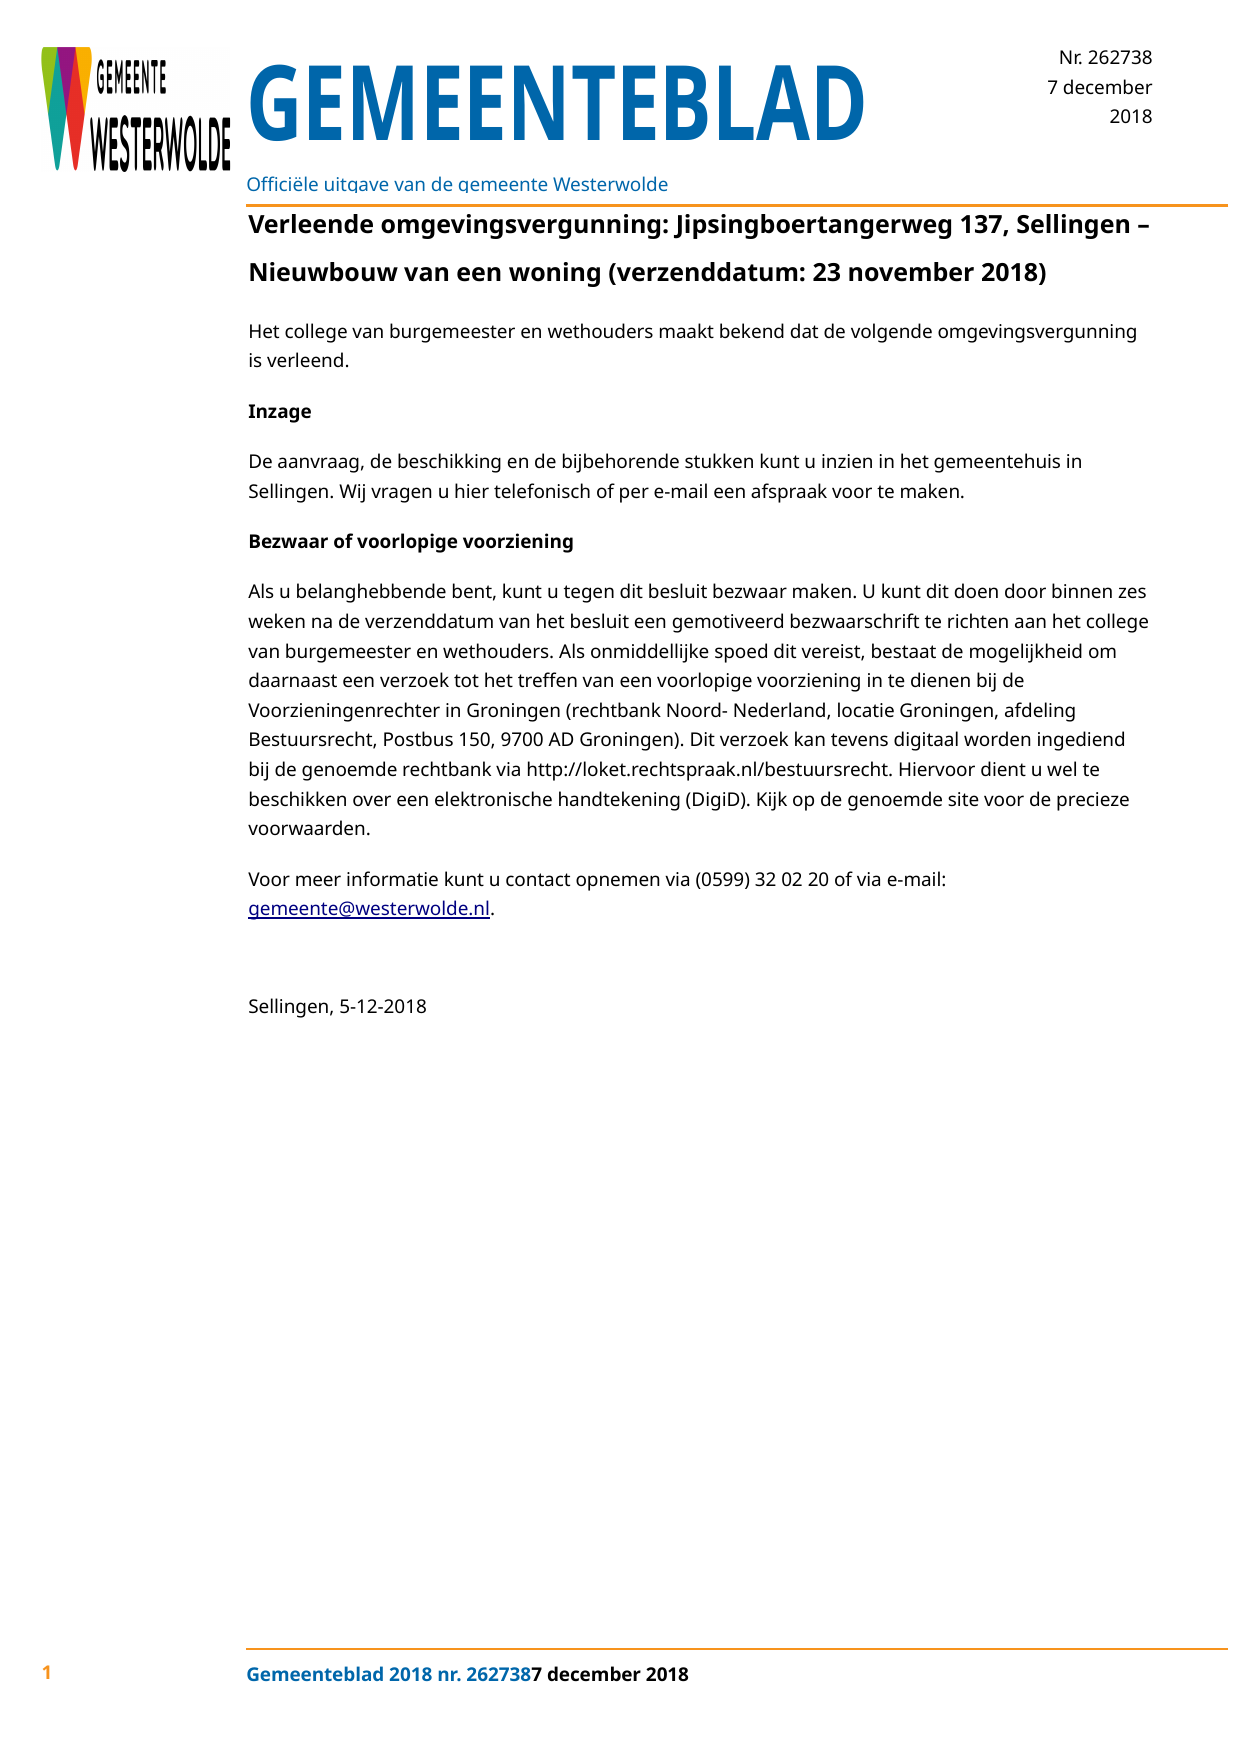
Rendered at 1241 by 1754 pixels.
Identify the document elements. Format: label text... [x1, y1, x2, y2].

picture [41, 47, 231, 172]
text Bezwaar of voorlopige voorziening [248, 528, 1152, 554]
text Als u belanghebbende bent, kunt u tegen dit besluit bezwaar maken. U kunt dit doen door binnen zes weken na de verzenddatum van het besluit een gemotiveerd bezwaarschrift te richten aan het college van burgemeester en wethouders. Als onmiddellijke spoed dit vereist, bestaat de mogelijkheid om daarnaast een verzoek tot het treffen van een voorlopige voorziening in te dienen bij de Voorzieningenrechter in Groningen (rechtbank Noord- Nederland, locatie Groningen, afdeling Bestuursrecht, Postbus 150, 9700 AD Groningen). Dit verzoek kan tevens digitaal worden ingediend bij de genoemde rechtbank via http://loket.rechtspraak.nl/bestuursrecht. Hiervoor dient u wel te beschikken over een elektronische handtekening (DigiD). Kijk op de genoemde site voor de precieze voorwaarden. [248, 579, 1152, 841]
text Voor meer informatie kunt u contact opnemen via (0599) 32 02 20 of via e-mail: gemeente@westerwolde.nl. [248, 866, 1152, 921]
text Het college van burgemeester en wethouders maakt bekend dat de volgende omgevingsvergunning is verleend. [248, 318, 1152, 373]
text Verleende omgevingsvergunning: Jipsingboertangerweg 137, Sellingen – Nieuwbouw van een woning (verzenddatum: 23 november 2018) [248, 207, 1152, 288]
text Inzage [248, 398, 1152, 424]
text Sellingen, 5-12-2018 [248, 994, 1152, 1019]
text De aanvraag, de beschikking en de bijbehorende stukken kunt u inzien in het gemeentehuis in Sellingen. Wij vragen u hier telefonisch of per e-mail een afspraak voor te maken. [248, 448, 1152, 504]
